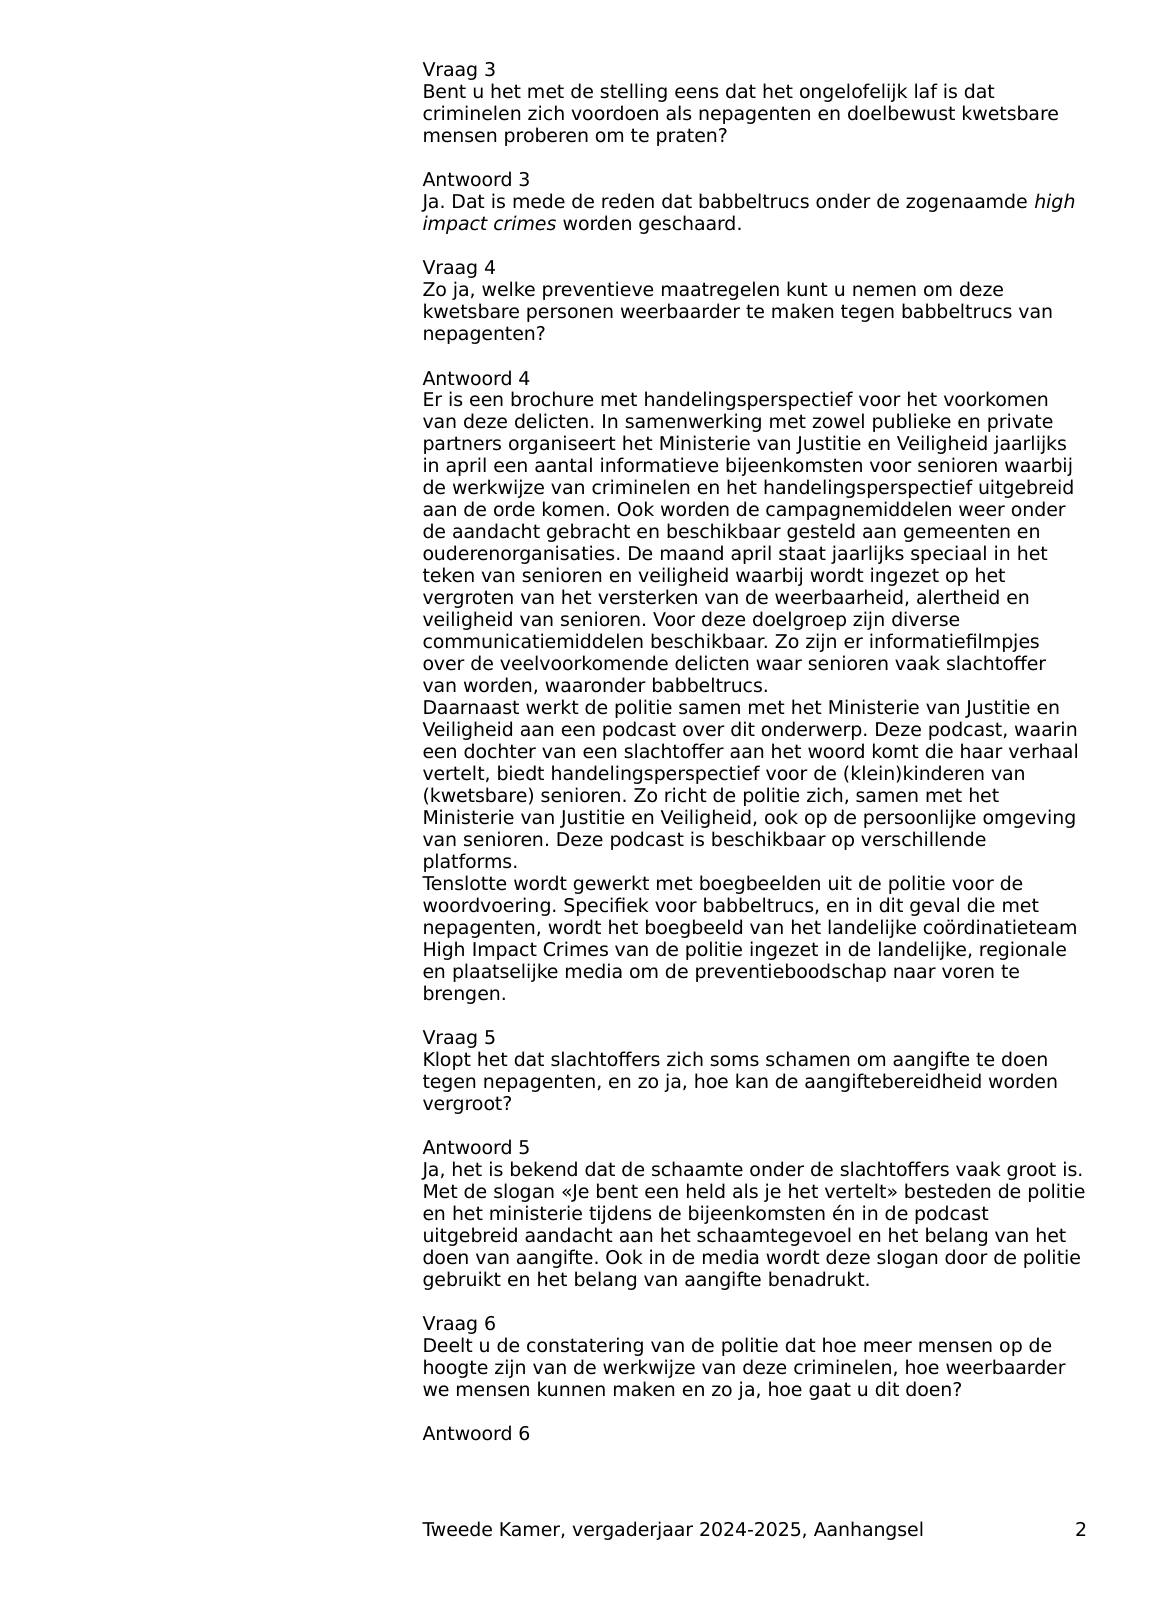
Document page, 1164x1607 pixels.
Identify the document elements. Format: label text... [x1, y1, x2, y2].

text Daarnaast werkt de politie samen met het Ministerie van Justitie en Veiligheid aan een podcast over dit onderwerp. Deze podcast, waarin een dochter van een slachtoffer aan het woord komt die haar verhaal vertelt, biedt handelingsperspectief voor de (klein)kinderen van (kwetsbare) senioren. Zo richt de politie zich, samen met het Ministerie van Justitie en Veiligheid, ook op de persoonlijke omgeving van senioren. Deze podcast is beschikbaar op verschillende platforms. [422, 697, 1087, 873]
text Ja, het is bekend dat de schaamte onder de slachtoffers vaak groot is. Met de slogan «Je bent een held als je het vertelt» besteden de politie en het ministerie tijdens de bijeenkomsten én in de podcast uitgebreid aandacht aan het schaamtegevoel en het belang van het doen van aangifte. Ook in de media wordt deze slogan door de politie gebruikt en het belang van aangifte benadrukt. [422, 1159, 1087, 1291]
text Vraag 4 [422, 257, 1087, 279]
text Ja. Dat is mede de reden dat babbeltrucs onder de zogenaamde high impact crimes worden geschaard. [422, 191, 1087, 235]
text Zo ja, welke preventieve maatregelen kunt u nemen om deze kwetsbare personen weerbaarder te maken tegen babbeltrucs van nepagenten? [422, 279, 1087, 345]
text Antwoord 4 [422, 367, 1087, 389]
text Er is een brochure met handelingsperspectief voor het voorkomen van deze delicten. In samenwerking met zowel publieke en private partners organiseert het Ministerie van Justitie en Veiligheid jaarlijks in april een aantal informatieve bijeenkomsten voor senioren waarbij de werkwijze van criminelen en het handelingsperspectief uitgebreid aan de orde komen. Ook worden de campagnemiddelen weer onder de aandacht gebracht en beschikbaar gesteld aan gemeenten en ouderenorganisaties. De maand april staat jaarlijks speciaal in het teken van senioren en veiligheid waarbij wordt ingezet op het vergroten van het versterken van de weerbaarheid, alertheid en veiligheid van senioren. Voor deze doelgroep zijn diverse communicatiemiddelen beschikbaar. Zo zijn er informatiefilmpjes over de veelvoorkomende delicten waar senioren vaak slachtoffer van worden, waaronder babbeltrucs. [422, 389, 1087, 697]
text Vraag 5 [422, 1027, 1087, 1049]
text Vraag 6 [422, 1313, 1087, 1335]
text Vraag 3 [422, 59, 1087, 81]
text Deelt u de constatering van de politie dat hoe meer mensen op de hoogte zijn van de werkwijze van deze criminelen, hoe weerbaarder we mensen kunnen maken en zo ja, hoe gaat u dit doen? [422, 1335, 1087, 1401]
text Antwoord 5 [422, 1137, 1087, 1159]
text Antwoord 6 [422, 1423, 1087, 1445]
text Klopt het dat slachtoffers zich soms schamen om aangifte te doen tegen nepagenten, en zo ja, hoe kan de aangiftebereidheid worden vergroot? [422, 1049, 1087, 1115]
text Tenslotte wordt gewerkt met boegbeelden uit de politie voor de woordvoering. Specifiek voor babbeltrucs, en in dit geval die met nepagenten, wordt het boegbeeld van het landelijke coördinatieteam High Impact Crimes van de politie ingezet in de landelijke, regionale en plaatselijke media om de preventieboodschap naar voren te brengen. [422, 873, 1087, 1005]
text Antwoord 3 [422, 169, 1087, 191]
text Bent u het met de stelling eens dat het ongelofelijk laf is dat criminelen zich voordoen als nepagenten en doelbewust kwetsbare mensen proberen om te praten? [422, 81, 1087, 147]
